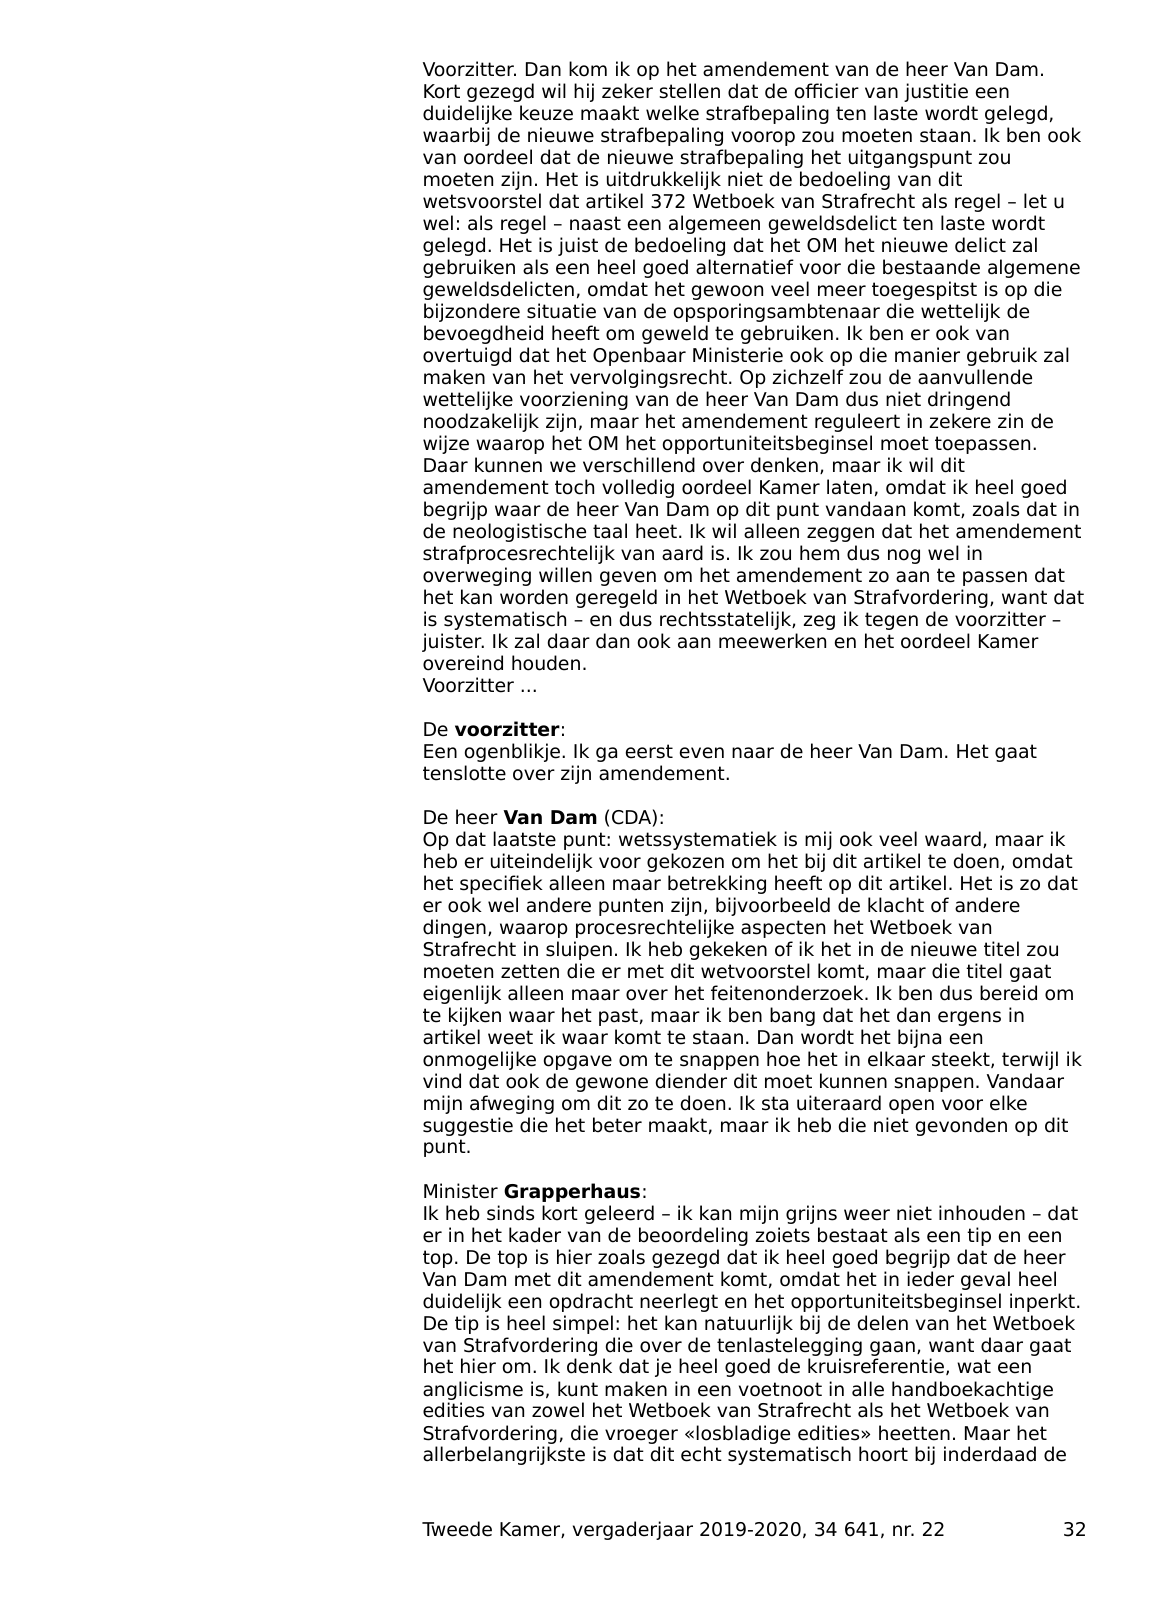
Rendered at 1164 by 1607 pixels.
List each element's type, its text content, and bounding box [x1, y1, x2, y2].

text Ik heb sinds kort geleerd – ik kan mijn grijns weer niet inhouden – dat er in het kader van de beoordeling zoiets bestaat als een tip en een top. De top is hier zoals gezegd dat ik heel goed begrijp dat de heer Van Dam met dit amendement komt, omdat het in ieder geval heel duidelijk een opdracht neerlegt en het opportuniteitsbeginsel inperkt. De tip is heel simpel: het kan natuurlijk bij de delen van het Wetboek van Strafvordering die over de tenlastelegging gaan, want daar gaat het hier om. Ik denk dat je heel goed de kruisreferentie, wat een anglicisme is, kunt maken in een voetnoot in alle handboekachtige edities van zowel het Wetboek van Strafrecht als het Wetboek van Strafvordering, die vroeger «losbladige edities» heetten. Maar het allerbelangrijkste is dat dit echt systematisch hoort bij inderdaad de [422, 1203, 1087, 1466]
text Op dat laatste punt: wetssystematiek is mij ook veel waard, maar ik heb er uiteindelijk voor gekozen om het bij dit artikel te doen, omdat het specifiek alleen maar betrekking heeft op dit artikel. Het is zo dat er ook wel andere punten zijn, bijvoorbeeld de klacht of andere dingen, waarop procesrechtelijke aspecten het Wetboek van Strafrecht in sluipen. Ik heb gekeken of ik het in de nieuwe titel zou moeten zetten die er met dit wetvoorstel komt, maar die titel gaat eigenlijk alleen maar over het feitenonderzoek. Ik ben dus bereid om te kijken waar het past, maar ik ben bang dat het dan ergens in artikel weet ik waar komt te staan. Dan wordt het bijna een onmogelijke opgave om te snappen hoe het in elkaar steekt, terwijl ik vind dat ook de gewone diender dit moet kunnen snappen. Vandaar mijn afweging om dit zo te doen. Ik sta uiteraard open voor elke suggestie die het beter maakt, maar ik heb die niet gevonden op dit punt. [422, 829, 1087, 1158]
text De heer Van Dam (CDA): [422, 807, 1087, 829]
text Minister Grapperhaus: [422, 1181, 1087, 1203]
text Voorzitter. Dan kom ik op het amendement van de heer Van Dam. Kort gezegd wil hij zeker stellen dat de officier van justitie een duidelijke keuze maakt welke strafbepaling ten laste wordt gelegd, waarbij de nieuwe strafbepaling voorop zou moeten staan. Ik ben ook van oordeel dat de nieuwe strafbepaling het uitgangspunt zou moeten zijn. Het is uitdrukkelijk niet de bedoeling van dit wetsvoorstel dat artikel 372 Wetboek van Strafrecht als regel – let u wel: als regel – naast een algemeen geweldsdelict ten laste wordt gelegd. Het is juist de bedoeling dat het OM het nieuwe delict zal gebruiken als een heel goed alternatief voor die bestaande algemene geweldsdelicten, omdat het gewoon veel meer toegespitst is op die bijzondere situatie van de opsporingsambtenaar die wettelijk de bevoegdheid heeft om geweld te gebruiken. Ik ben er ook van overtuigd dat het Openbaar Ministerie ook op die manier gebruik zal maken van het vervolgingsrecht. Op zichzelf zou de aanvullende wettelijke voorziening van de heer Van Dam dus niet dringend noodzakelijk zijn, maar het amendement reguleert in zekere zin de wijze waarop het OM het opportuniteitsbeginsel moet toepassen. Daar kunnen we verschillend over denken, maar ik wil dit amendement toch volledig oordeel Kamer laten, omdat ik heel goed begrijp waar de heer Van Dam op dit punt vandaan komt, zoals dat in de neologistische taal heet. Ik wil alleen zeggen dat het amendement strafprocesrechtelijk van aard is. Ik zou hem dus nog wel in overweging willen geven om het amendement zo aan te passen dat het kan worden geregeld in het Wetboek van Strafvordering, want dat is systematisch – en dus rechtsstatelijk, zeg ik tegen de voorzitter – juister. Ik zal daar dan ook aan meewerken en het oordeel Kamer overeind houden. [422, 59, 1087, 674]
text Een ogenblikje. Ik ga eerst even naar de heer Van Dam. Het gaat tenslotte over zijn amendement. [422, 741, 1087, 784]
text De voorzitter: [422, 719, 1087, 741]
text Voorzitter ... [422, 674, 1087, 696]
